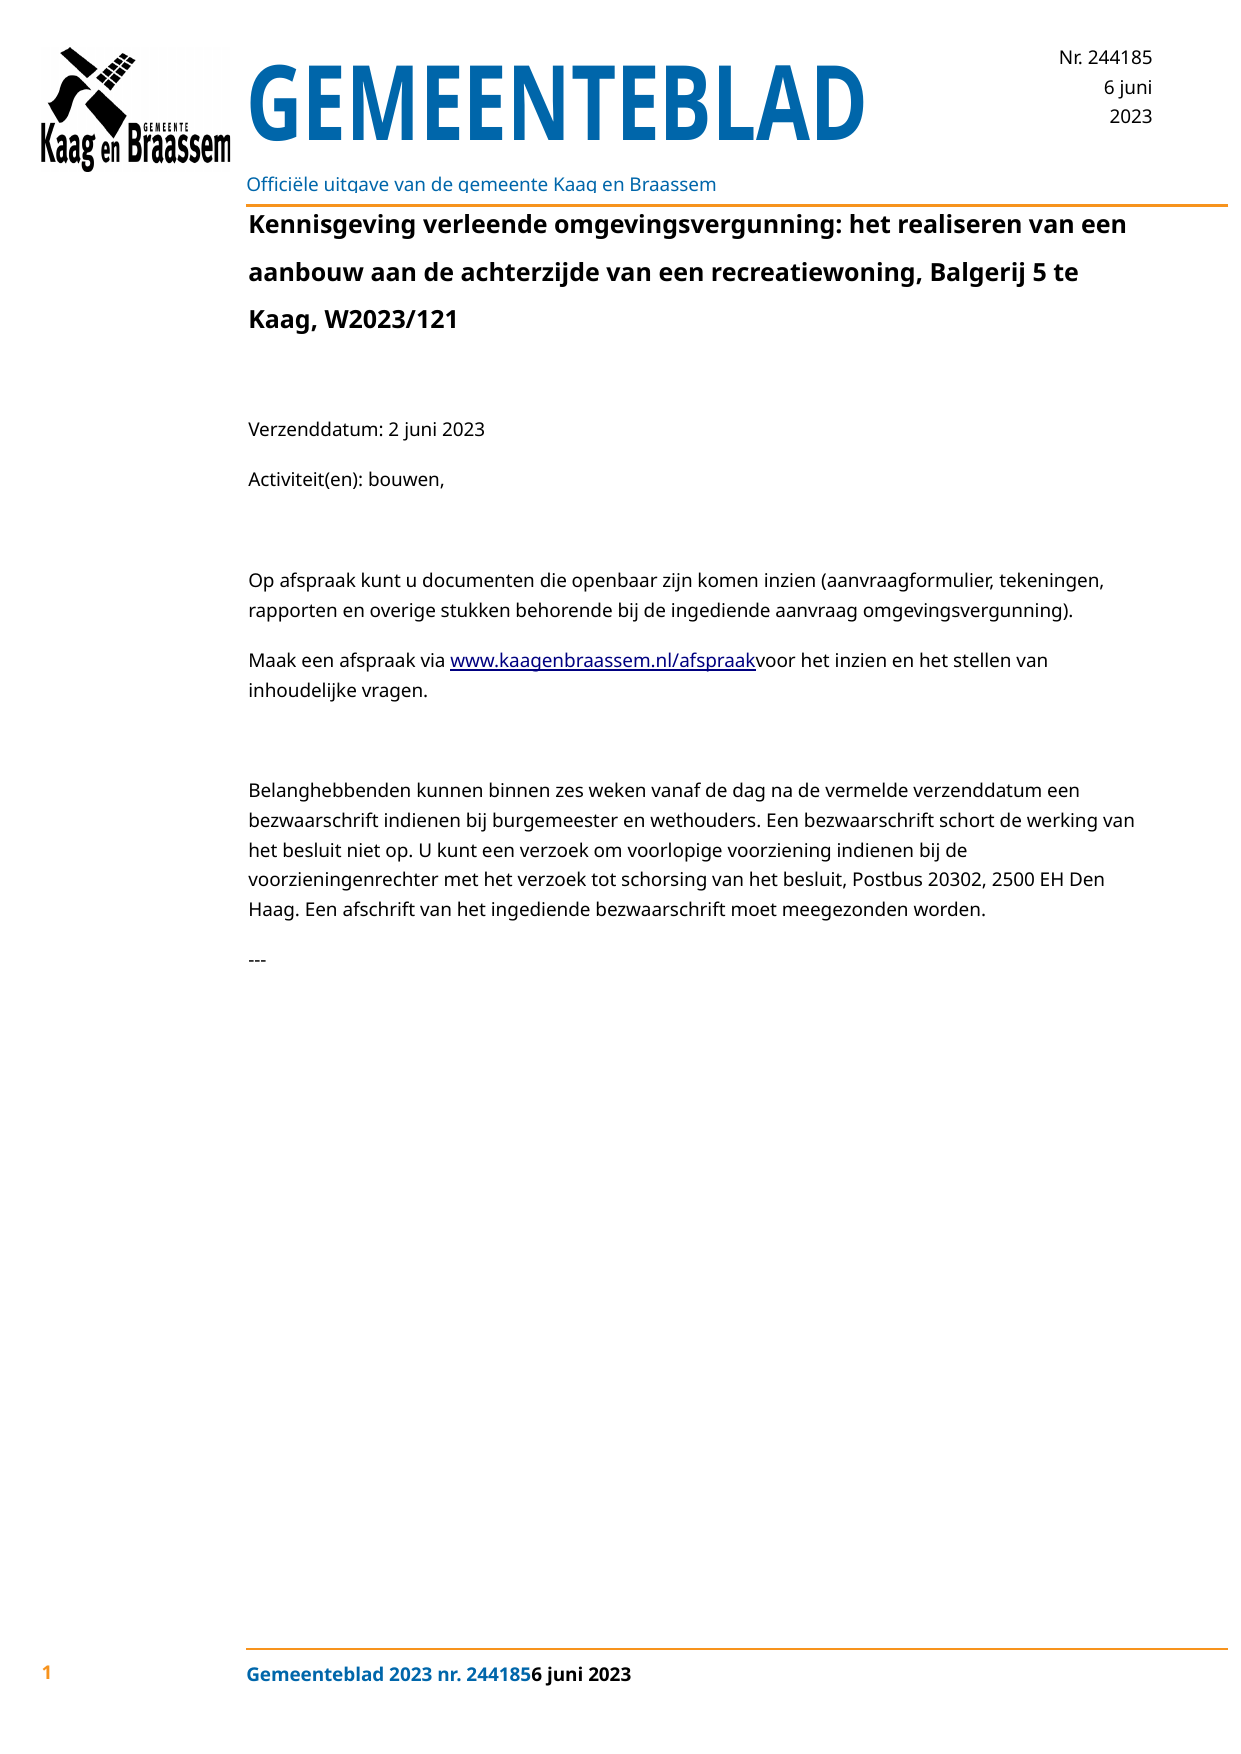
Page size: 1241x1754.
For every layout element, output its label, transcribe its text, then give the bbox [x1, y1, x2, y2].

text Maak een afspraak via www.kaagenbraassem.nl/afspraakvoor het inzien en het stellen van inhoudelijke vragen. [248, 647, 1152, 702]
picture [41, 47, 231, 172]
text Kennisgeving verleende omgevingsvergunning: het realiseren van een aanbouw aan de achterzijde van een recreatiewoning, Balgerij 5 te Kaag, W2023/121 [248, 207, 1152, 336]
text Verzenddatum: 2 juni 2023 [248, 416, 1152, 442]
text --- [248, 946, 1152, 972]
text Belanghebbenden kunnen binnen zes weken vanaf de dag na de vermelde verzenddatum een bezwaarschrift indienen bij burgemeester en wethouders. Een bezwaarschrift schort de werking van het besluit niet op. U kunt een verzoek om voorlopige voorziening indienen bij de voorzieningenrechter met het verzoek tot schorsing van het besluit, Postbus 20302, 2500 EH Den Haag. Een afschrift van het ingediende bezwaarschrift moet meegezonden worden. [248, 778, 1152, 922]
text Activiteit(en): bouwen, [248, 466, 1152, 492]
text Op afspraak kunt u documenten die openbaar zijn komen inzien (aanvraagformulier, tekeningen, rapporten en overige stukken behorende bij de ingediende aanvraag omgevingsvergunning). [248, 567, 1152, 622]
